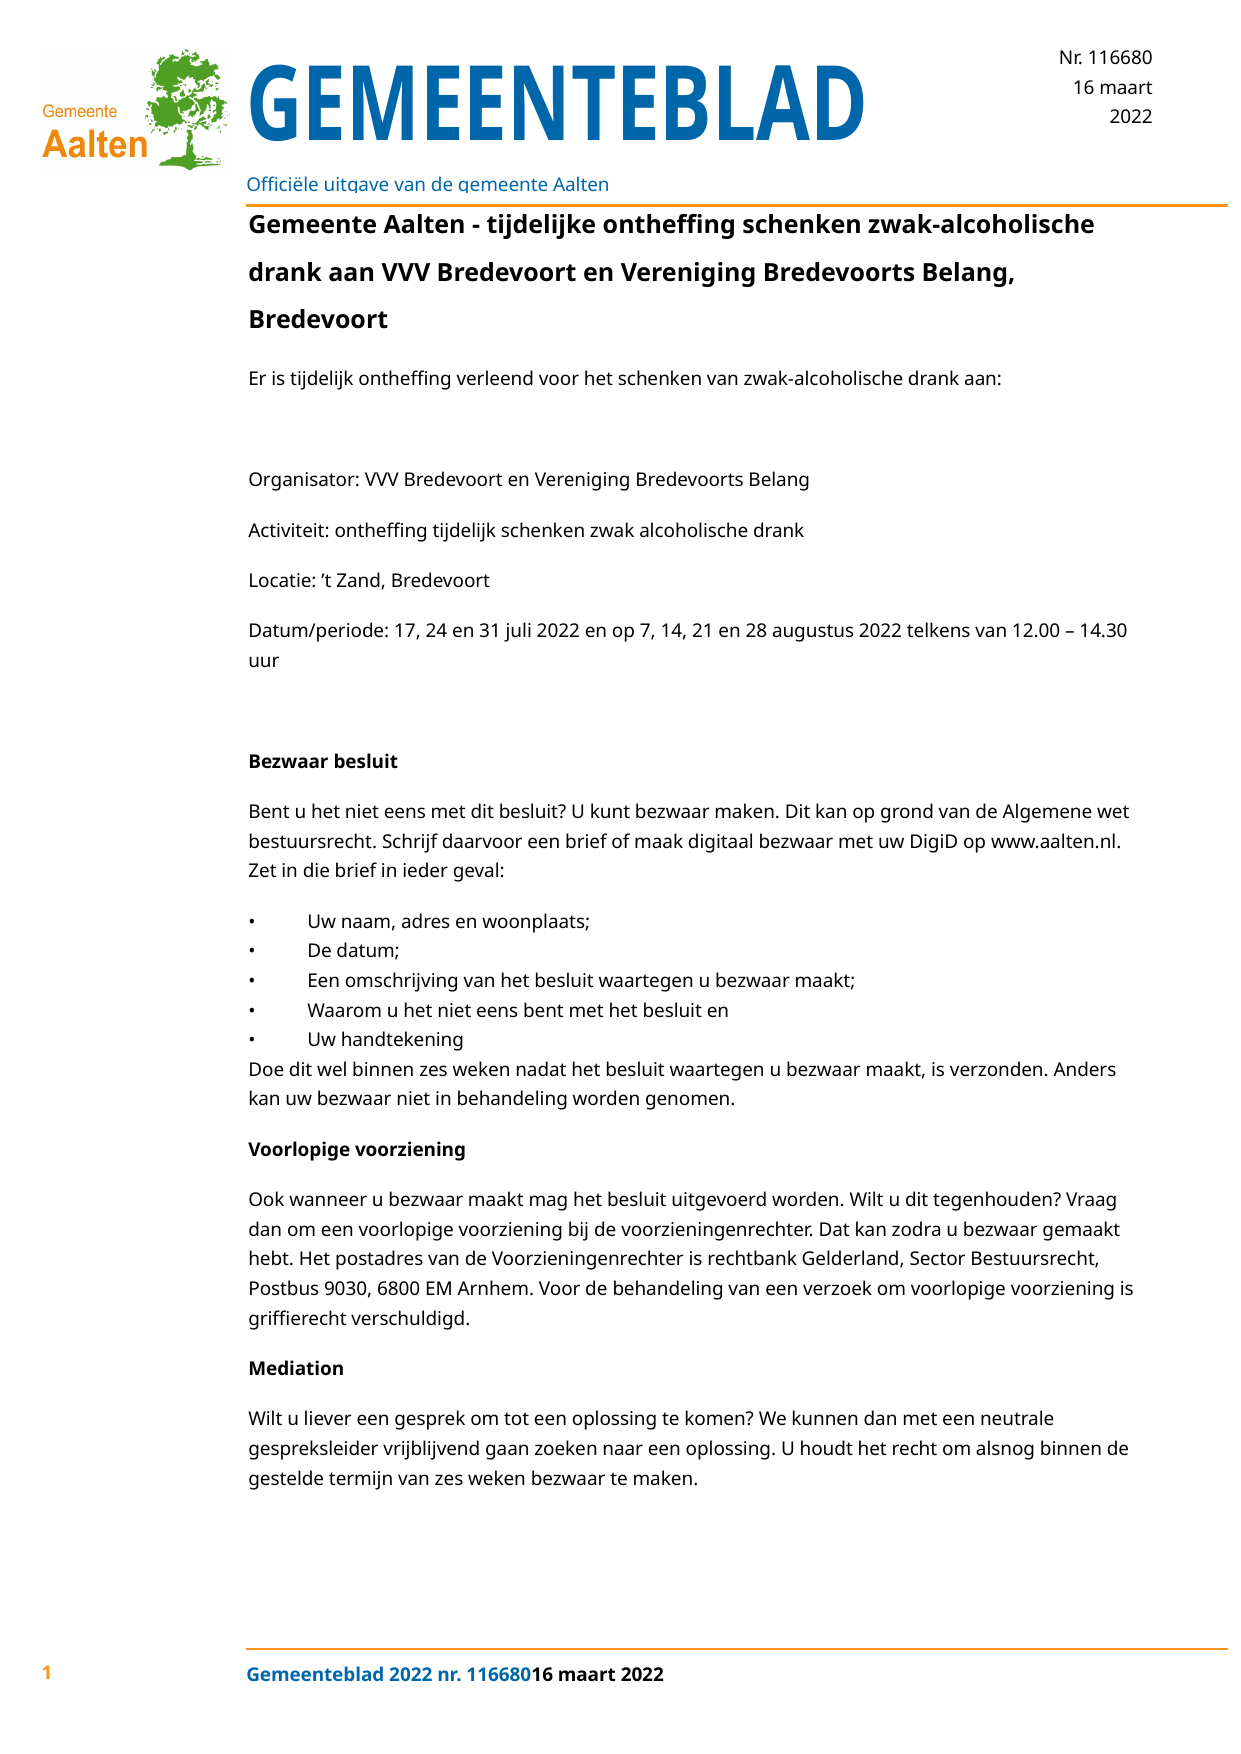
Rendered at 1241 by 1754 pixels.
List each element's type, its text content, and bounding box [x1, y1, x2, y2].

text Organisator: VVV Bredevoort en Vereniging Bredevoorts Belang [248, 466, 1152, 492]
text Locatie: ’t Zand, Bredevoort [248, 567, 1152, 593]
text Datum/periode: 17, 24 en 31 juli 2022 en op 7, 14, 21 en 28 augustus 2022 telkens van 12.00 – 14.30 uur [248, 618, 1152, 673]
text Ook wanneer u bezwaar maakt mag het besluit uitgevoerd worden. Wilt u dit tegenhouden? Vraag dan om een voorlopige voorziening bij de voorzieningenrechter. Dat kan zodra u bezwaar gemaakt hebt. Het postadres van de Voorzieningenrechter is rechtbank Gelderland, Sector Bestuursrecht, Postbus 9030, 6800 EM Arnhem. Voor de behandeling van een verzoek om voorlopige voorziening is griffierecht verschuldigd. [248, 1186, 1152, 1330]
text Activiteit: ontheffing tijdelijk schenken zwak alcoholische drank [248, 517, 1152, 542]
list Waarom u het niet eens bent met het besluit en [248, 997, 1152, 1022]
list Een omschrijving van het besluit waartegen u bezwaar maakt; [248, 967, 1152, 993]
text Voorlopige voorziening [248, 1136, 1152, 1162]
list Uw naam, adres en woonplaats; [248, 908, 1152, 934]
text Er is tijdelijk ontheffing verleend voor het schenken van zwak-alcoholische drank aan: [248, 366, 1152, 391]
text Bezwaar besluit [248, 748, 1152, 774]
text Mediation [248, 1355, 1152, 1381]
text Gemeente Aalten - tijdelijke ontheffing schenken zwak-alcoholische drank aan VVV Bredevoort en Vereniging Bredevoorts Belang, Bredevoort [248, 207, 1152, 336]
list De datum; [248, 938, 1152, 963]
picture [41, 47, 231, 172]
text Doe dit wel binnen zes weken nadat het besluit waartegen u bezwaar maakt, is verzonden. Anders kan uw bezwaar niet in behandeling worden genomen. [248, 1056, 1152, 1111]
text Wilt u liever een gesprek om tot een oplossing te komen? We kunnen dan met een neutrale gespreksleider vrijblijvend gaan zoeken naar een oplossing. U houdt het recht om alsnog binnen de gestelde termijn van zes weken bezwaar te maken. [248, 1406, 1152, 1490]
text Bent u het niet eens met dit besluit? U kunt bezwaar maken. Dit kan op grond van de Algemene wet bestuursrecht. Schrijf daarvoor een brief of maak digitaal bezwaar met uw DigiD op www.aalten.nl. Zet in die brief in ieder geval: [248, 798, 1152, 883]
list Uw handtekening [248, 1026, 1152, 1052]
